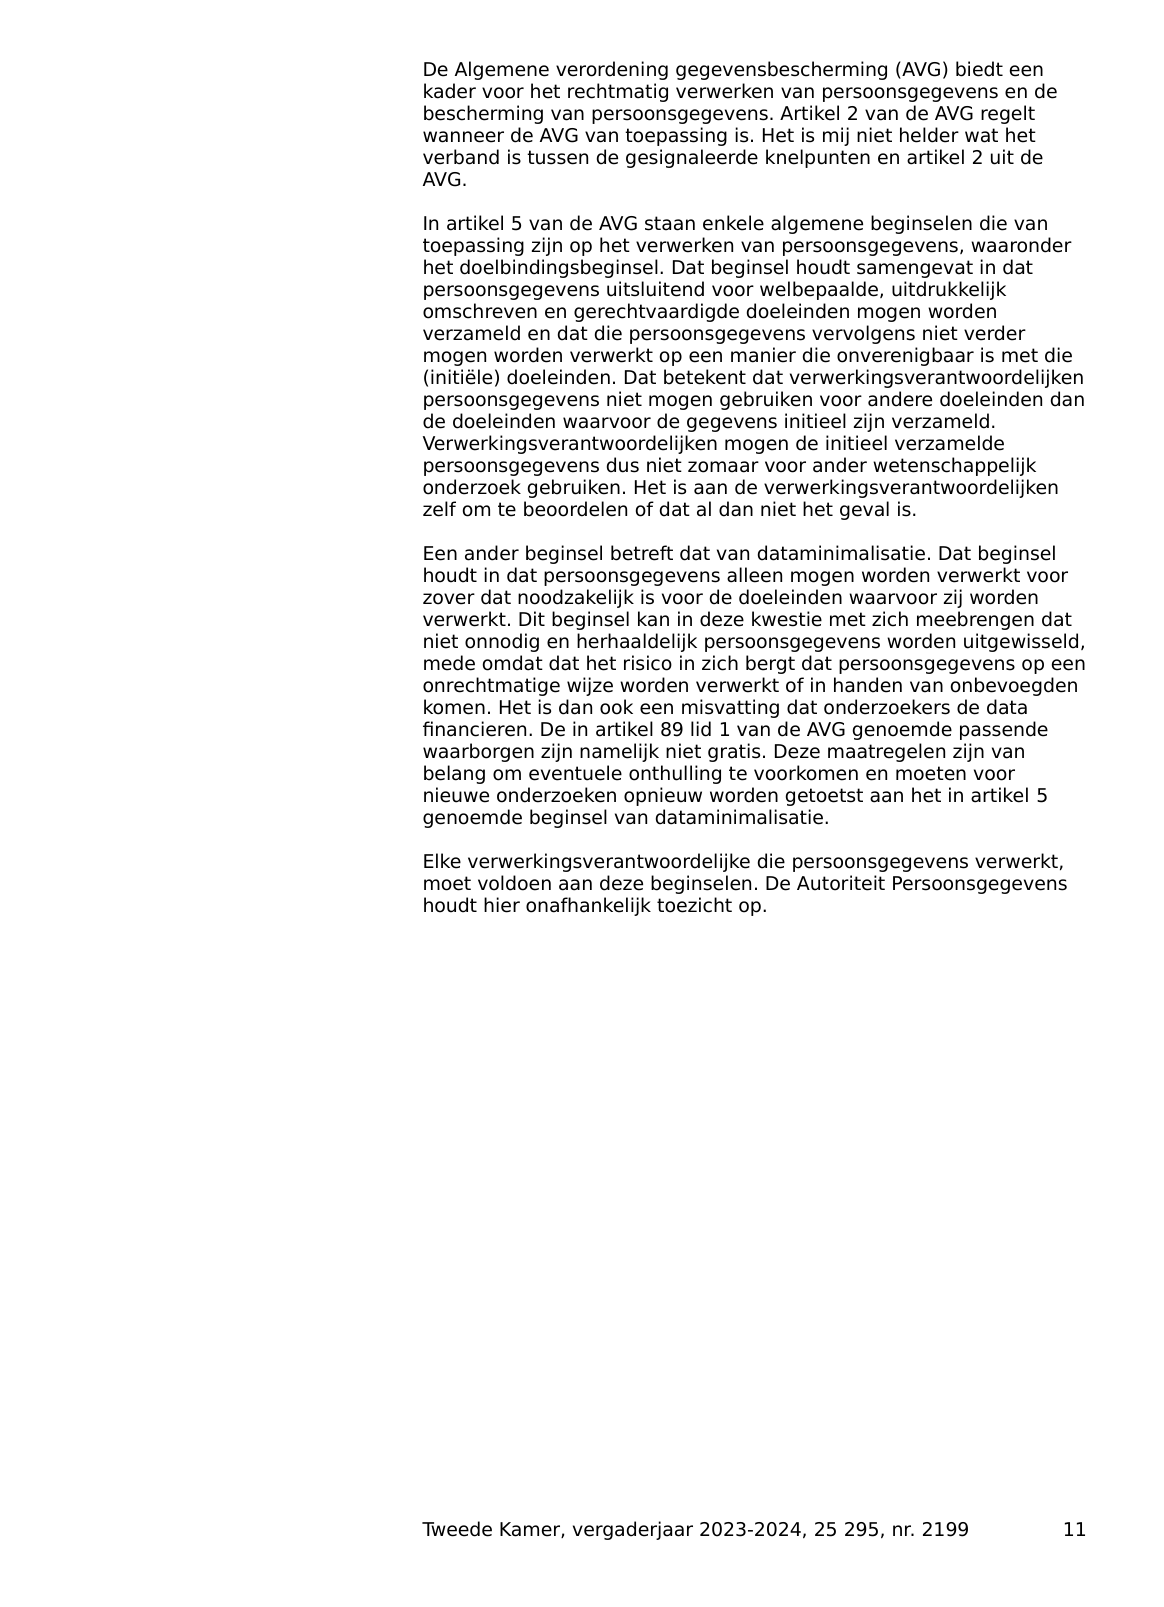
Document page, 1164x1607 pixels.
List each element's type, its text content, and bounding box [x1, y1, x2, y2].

text In artikel 5 van de AVG staan enkele algemene beginselen die van toepassing zijn op het verwerken van persoonsgegevens, waaronder het doelbindingsbeginsel. Dat beginsel houdt samengevat in dat persoonsgegevens uitsluitend voor welbepaalde, uitdrukkelijk omschreven en gerechtvaardigde doeleinden mogen worden verzameld en dat die persoonsgegevens vervolgens niet verder mogen worden verwerkt op een manier die onverenigbaar is met die (initiële) doeleinden. Dat betekent dat verwerkingsverantwoordelijken persoonsgegevens niet mogen gebruiken voor andere doeleinden dan de doeleinden waarvoor de gegevens initieel zijn verzameld. Verwerkingsverantwoordelijken mogen de initieel verzamelde persoonsgegevens dus niet zomaar voor ander wetenschappelijk onderzoek gebruiken. Het is aan de verwerkingsverantwoordelijken zelf om te beoordelen of dat al dan niet het geval is. [422, 213, 1087, 521]
text Een ander beginsel betreft dat van dataminimalisatie. Dat beginsel houdt in dat persoonsgegevens alleen mogen worden verwerkt voor zover dat noodzakelijk is voor de doeleinden waarvoor zij worden verwerkt. Dit beginsel kan in deze kwestie met zich meebrengen dat niet onnodig en herhaaldelijk persoonsgegevens worden uitgewisseld, mede omdat dat het risico in zich bergt dat persoonsgegevens op een onrechtmatige wijze worden verwerkt of in handen van onbevoegden komen. Het is dan ook een misvatting dat onderzoekers de data financieren. De in artikel 89 lid 1 van de AVG genoemde passende waarborgen zijn namelijk niet gratis. Deze maatregelen zijn van belang om eventuele onthulling te voorkomen en moeten voor nieuwe onderzoeken opnieuw worden getoetst aan het in artikel 5 genoemde beginsel van dataminimalisatie. [422, 543, 1087, 829]
text Elke verwerkingsverantwoordelijke die persoonsgegevens verwerkt, moet voldoen aan deze beginselen. De Autoriteit Persoonsgegevens houdt hier onafhankelijk toezicht op. [422, 851, 1087, 917]
text De Algemene verordening gegevensbescherming (AVG) biedt een kader voor het rechtmatig verwerken van persoonsgegevens en de bescherming van persoonsgegevens. Artikel 2 van de AVG regelt wanneer de AVG van toepassing is. Het is mij niet helder wat het verband is tussen de gesignaleerde knelpunten en artikel 2 uit de AVG. [422, 59, 1087, 191]
